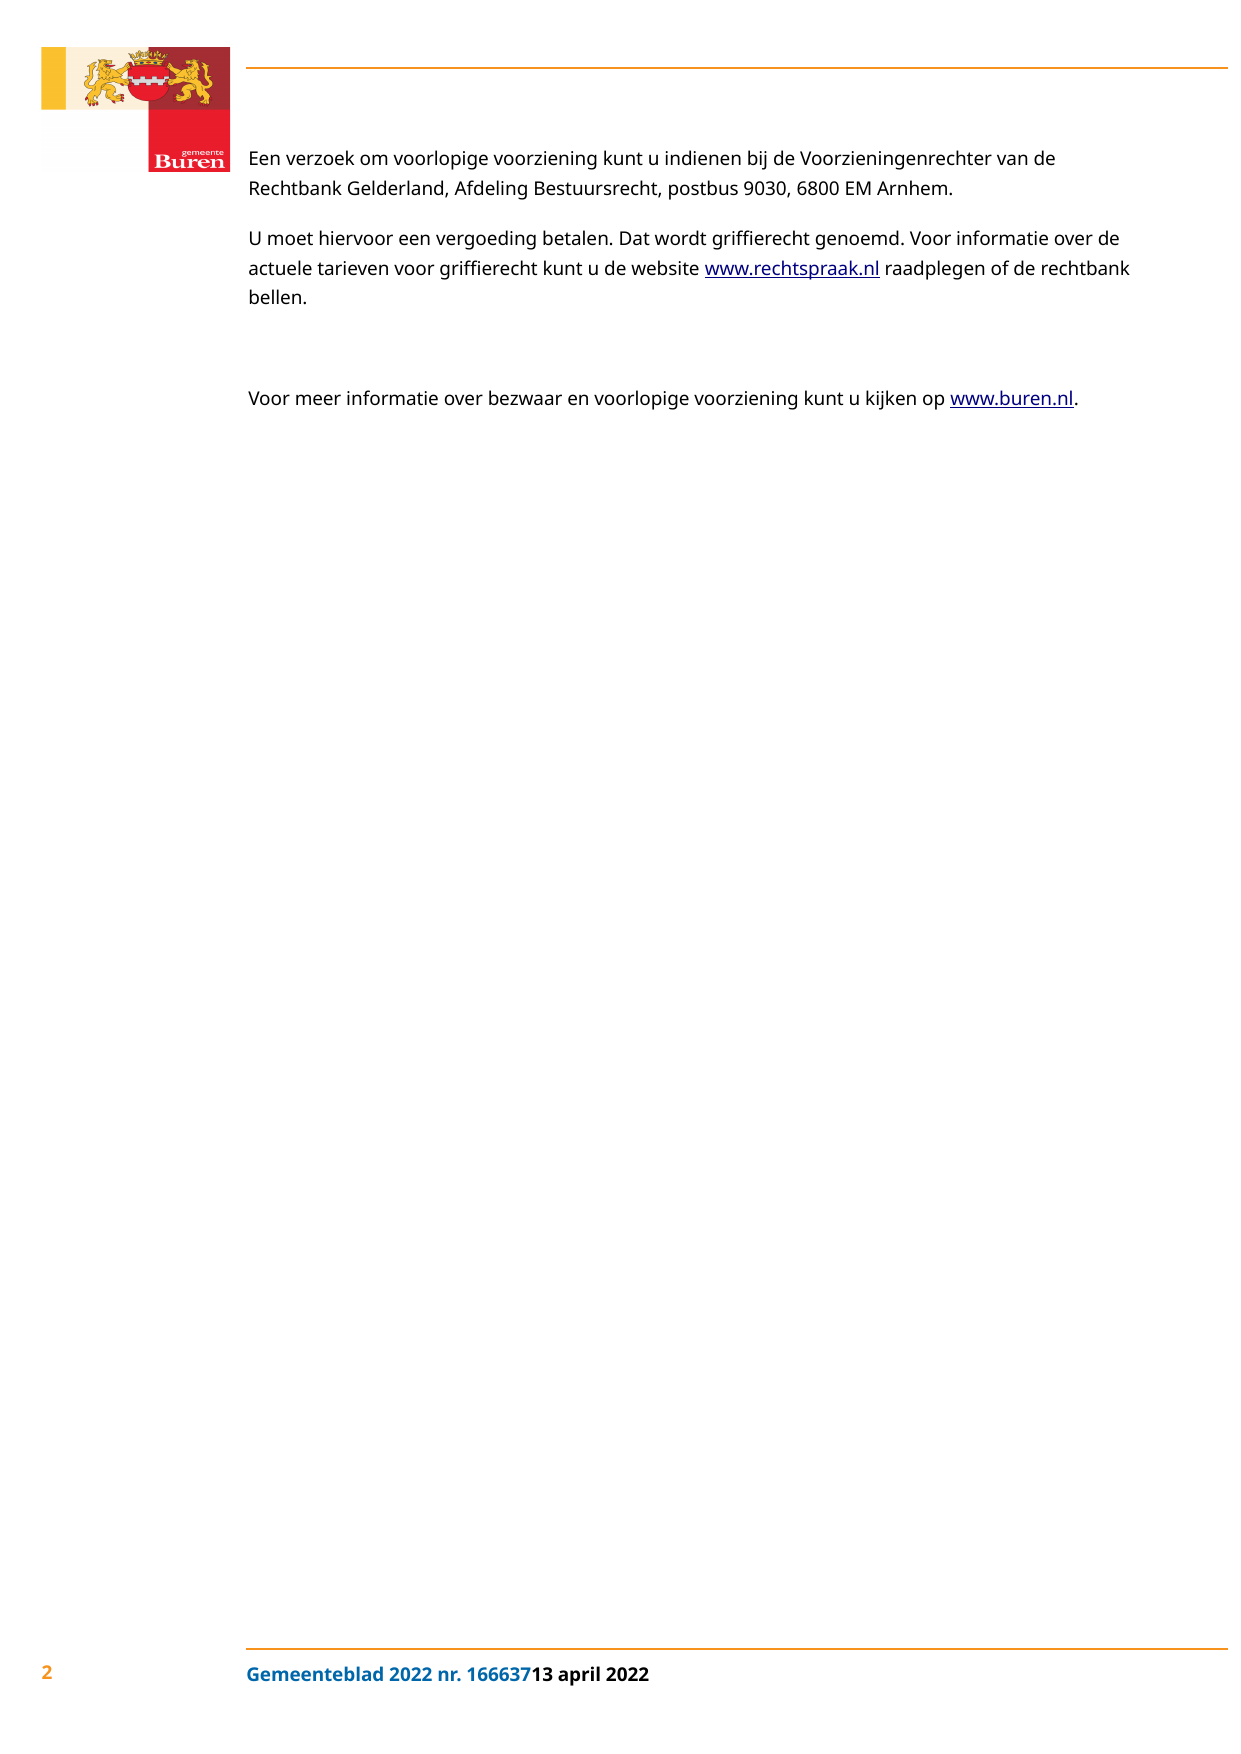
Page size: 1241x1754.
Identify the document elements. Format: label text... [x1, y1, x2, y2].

text Voor meer informatie over bezwaar en voorlopige voorziening kunt u kijken op www.buren.nl. [248, 385, 1152, 411]
text U moet hiervoor een vergoeding betalen. Dat wordt griffierecht genoemd. Voor informatie over de actuele tarieven voor griffierecht kunt u de website www.rechtspraak.nl raadplegen of de rechtbank bellen. [248, 225, 1152, 310]
picture [41, 47, 231, 172]
text Een verzoek om voorlopige voorziening kunt u indienen bij de Voorzieningenrechter van de Rechtbank Gelderland, Afdeling Bestuursrecht, postbus 9030, 6800 EM Arnhem. [248, 145, 1152, 201]
